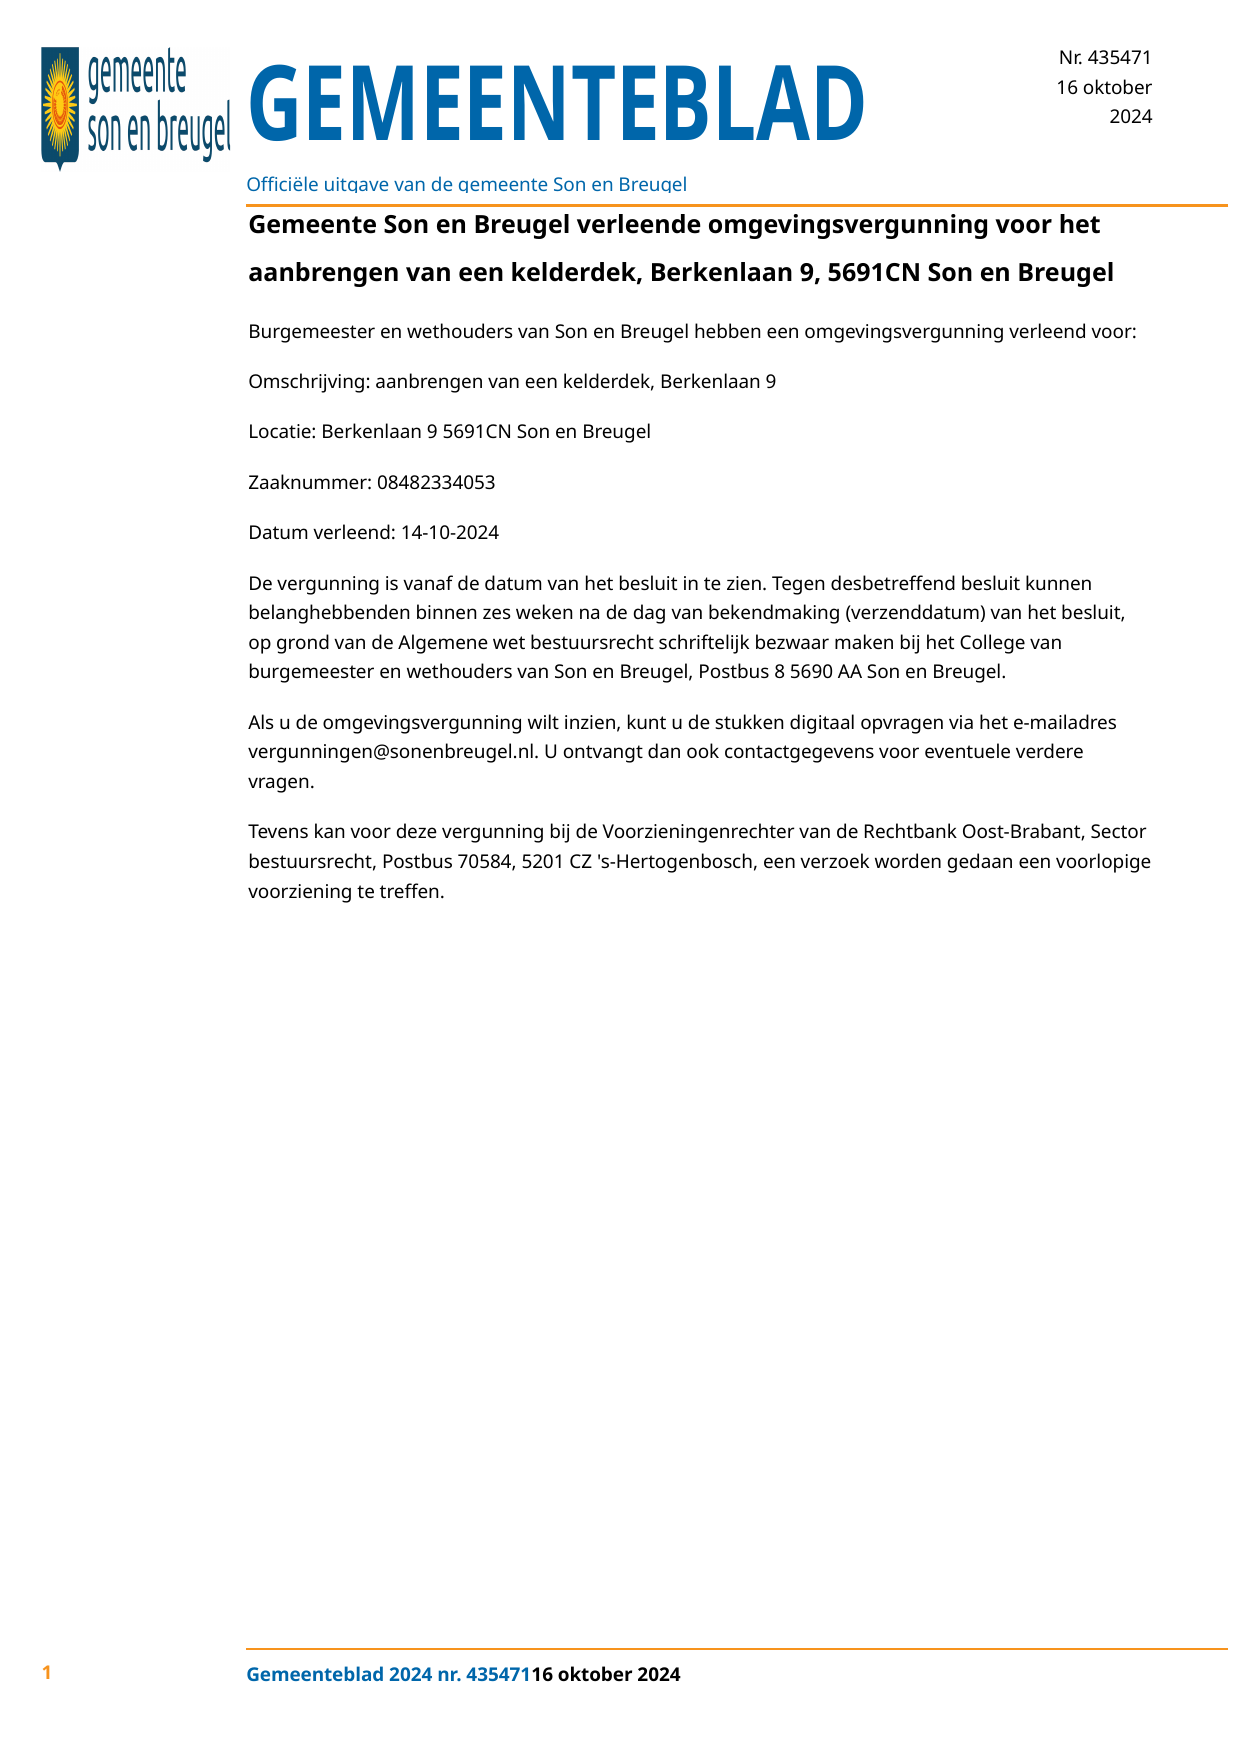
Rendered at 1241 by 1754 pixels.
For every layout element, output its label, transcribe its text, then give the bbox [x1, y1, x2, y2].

text Als u de omgevingsvergunning wilt inzien, kunt u de stukken digitaal opvragen via het e-mailadres vergunningen@sonenbreugel.nl. U ontvangt dan ook contactgegevens voor eventuele verdere vragen. [248, 709, 1152, 794]
text Zaaknummer: 08482334053 [248, 469, 1152, 495]
text Datum verleend: 14-10-2024 [248, 519, 1152, 545]
text Tevens kan voor deze vergunning bij de Voorzieningenrechter van de Rechtbank Oost-Brabant, Sector bestuursrecht, Postbus 70584, 5201 CZ 's-Hertogenbosch, een verzoek worden gedaan een voorlopige voorziening te treffen. [248, 819, 1152, 904]
text De vergunning is vanaf de datum van het besluit in te zien. Tegen desbetreffend besluit kunnen belanghebbenden binnen zes weken na de dag van bekendmaking (verzenddatum) van het besluit, op grond van de Algemene wet bestuursrecht schriftelijk bezwaar maken bij het College van burgemeester en wethouders van Son en Breugel, Postbus 8 5690 AA Son en Breugel. [248, 570, 1152, 684]
text Burgemeester en wethouders van Son en Breugel hebben een omgevingsvergunning verleend voor: [248, 318, 1152, 344]
picture [41, 47, 231, 172]
text Locatie: Berkenlaan 9 5691CN Son en Breugel [248, 419, 1152, 444]
text Gemeente Son en Breugel verleende omgevingsvergunning voor het aanbrengen van een kelderdek, Berkenlaan 9, 5691CN Son en Breugel [248, 207, 1152, 288]
text Omschrijving: aanbrengen van een kelderdek, Berkenlaan 9 [248, 368, 1152, 394]
